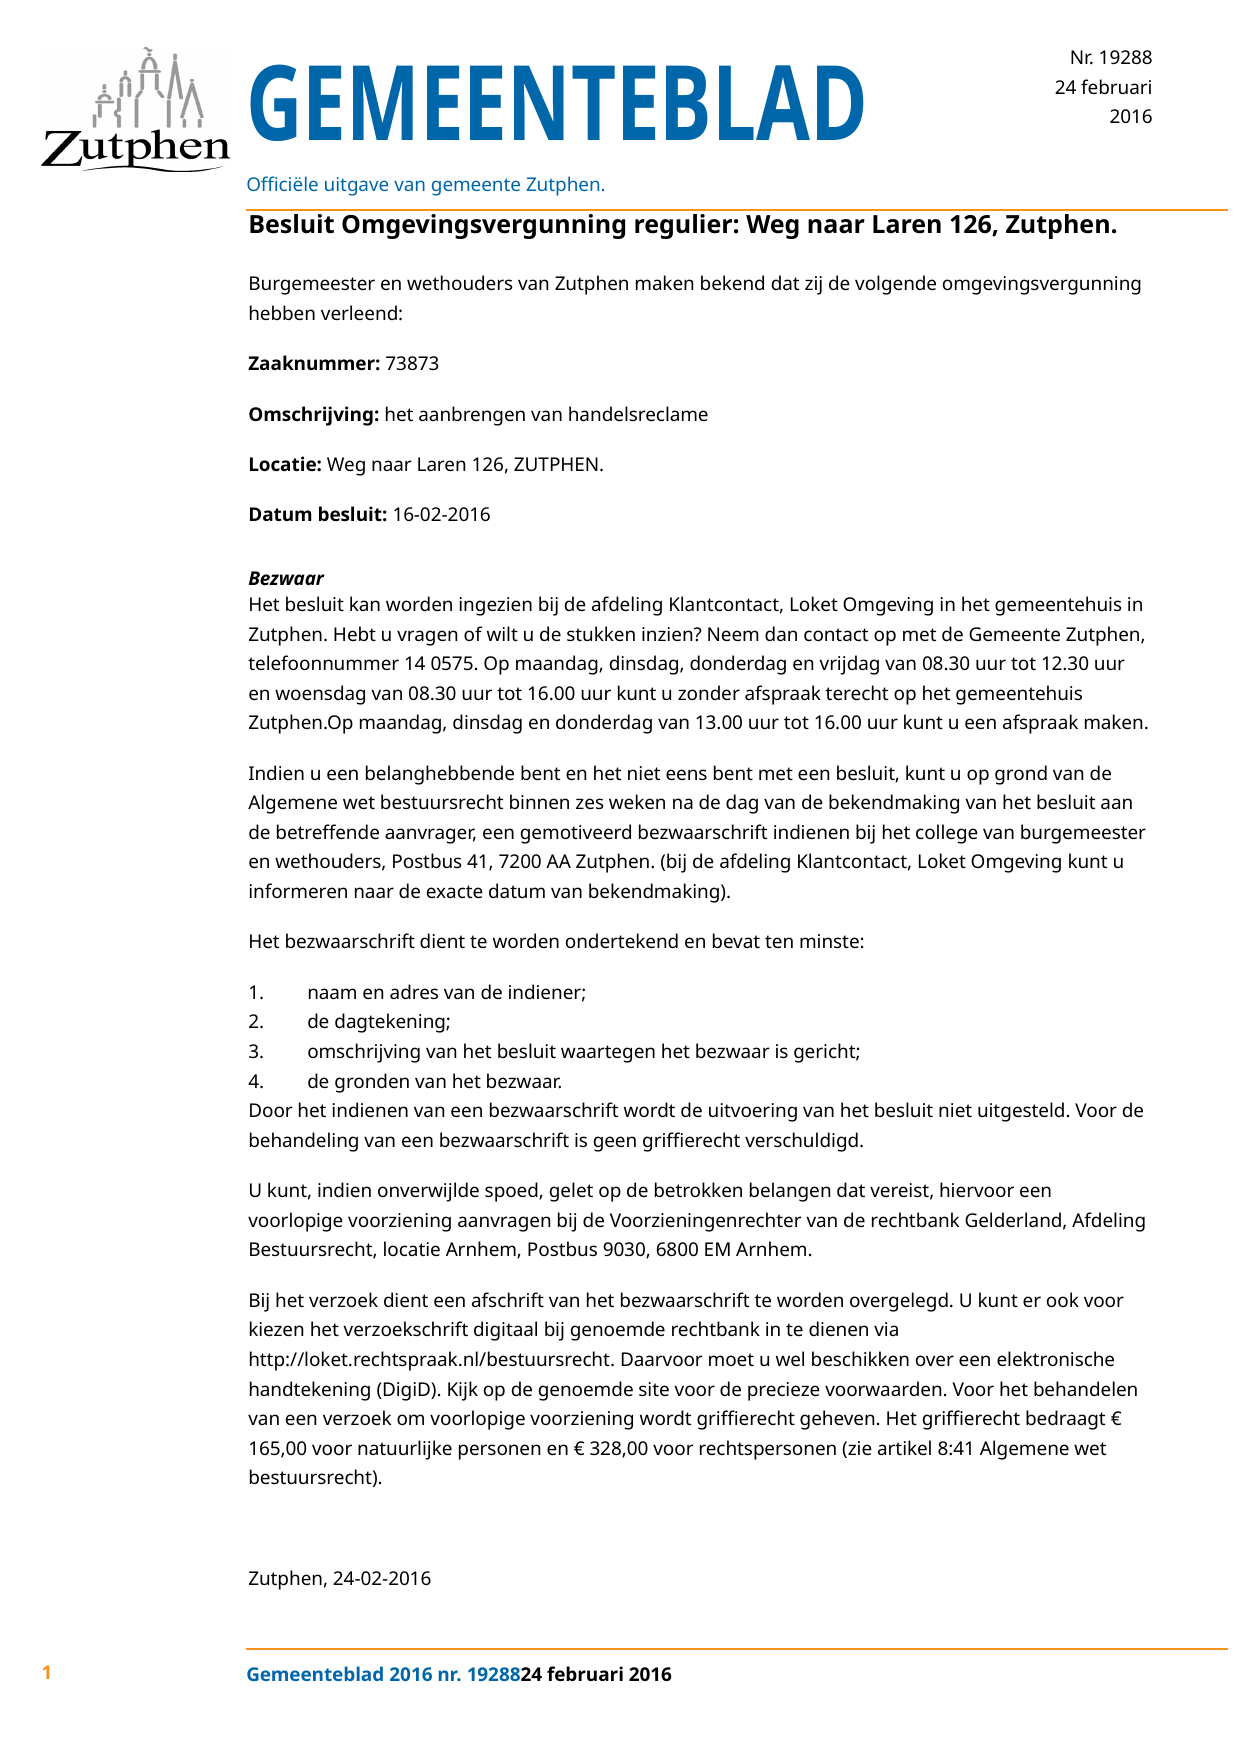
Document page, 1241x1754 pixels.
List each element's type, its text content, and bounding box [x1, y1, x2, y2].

text Het bezwaarschrift dient te worden ondertekend en bevat ten minste: [248, 929, 1152, 954]
text Burgemeester en wethouders van Zutphen maken bekend dat zij de volgende omgevingsvergunning hebben verleend: [248, 270, 1152, 326]
list naam en adres van de indiener; [248, 979, 1152, 1005]
list omschrijving van het besluit waartegen het bezwaar is gericht; [248, 1038, 1152, 1064]
text Omschrijving: het aanbrengen van handelsreclame [248, 401, 1152, 426]
list de dagtekening; [248, 1009, 1152, 1034]
text Het besluit kan worden ingezien bij de afdeling Klantcontact, Loket Omgeving in het gemeentehuis in Zutphen. Hebt u vragen of wilt u de stukken inzien? Neem dan contact op met de Gemeente Zutphen, telefoonnummer 14 0575. Op maandag, dinsdag, donderdag en vrijdag van 08.30 uur tot 12.30 uur en woensdag van 08.30 uur tot 16.00 uur kunt u zonder afspraak terecht op het gemeentehuis Zutphen.Op maandag, dinsdag en donderdag van 13.00 uur tot 16.00 uur kunt u een afspraak maken. [248, 591, 1152, 735]
text Door het indienen van een bezwaarschrift wordt de uitvoering van het besluit niet uitgesteld. Voor de behandeling van een bezwaarschrift is geen griffierecht verschuldigd. [248, 1097, 1152, 1153]
text Indien u een belanghebbende bent en het niet eens bent met een besluit, kunt u op grond van de Algemene wet bestuursrecht binnen zes weken na de dag van de bekendmaking van het besluit aan de betreffende aanvrager, een gemotiveerd bezwaarschrift indienen bij het college van burgemeester en wethouders, Postbus 41, 7200 AA Zutphen. (bij de afdeling Klantcontact, Loket Omgeving kunt u informeren naar de exacte datum van bekendmaking). [248, 760, 1152, 904]
text U kunt, indien onverwijlde spoed, gelet op de betrokken belangen dat vereist, hiervoor een voorlopige voorziening aanvragen bij de Voorzieningenrechter van de rechtbank Gelderland, Afdeling Bestuursrecht, locatie Arnhem, Postbus 9030, 6800 EM Arnhem. [248, 1177, 1152, 1262]
text Zaaknummer: 73873 [248, 350, 1152, 376]
text Besluit Omgevingsvergunning regulier: Weg naar Laren 126, Zutphen. [248, 211, 1152, 241]
text Bij het verzoek dient een afschrift van het bezwaarschrift te worden overgelegd. U kunt er ook voor kiezen het verzoekschrift digitaal bij genoemde rechtbank in te dienen via http://loket.rechtspraak.nl/bestuursrecht. Daarvoor moet u wel beschikken over een elektronische handtekening (DigiD). Kijk op de genoemde site voor de precieze voorwaarden. Voor het behandelen van een verzoek om voorlopige voorziening wordt griffierecht geheven. Het griffierecht bedraagt € 165,00 voor natuurlijke personen en € 328,00 voor rechtspersonen (zie artikel 8:41 Algemene wet bestuursrecht). [248, 1287, 1152, 1490]
text Locatie: Weg naar Laren 126, ZUTPHEN. [248, 451, 1152, 477]
list de gronden van het bezwaar. [248, 1068, 1152, 1094]
text Datum besluit: 16-02-2016 [248, 502, 1152, 527]
text Bezwaar [248, 566, 1152, 591]
text Zutphen, 24-02-2016 [248, 1565, 1152, 1591]
picture [41, 47, 231, 172]
